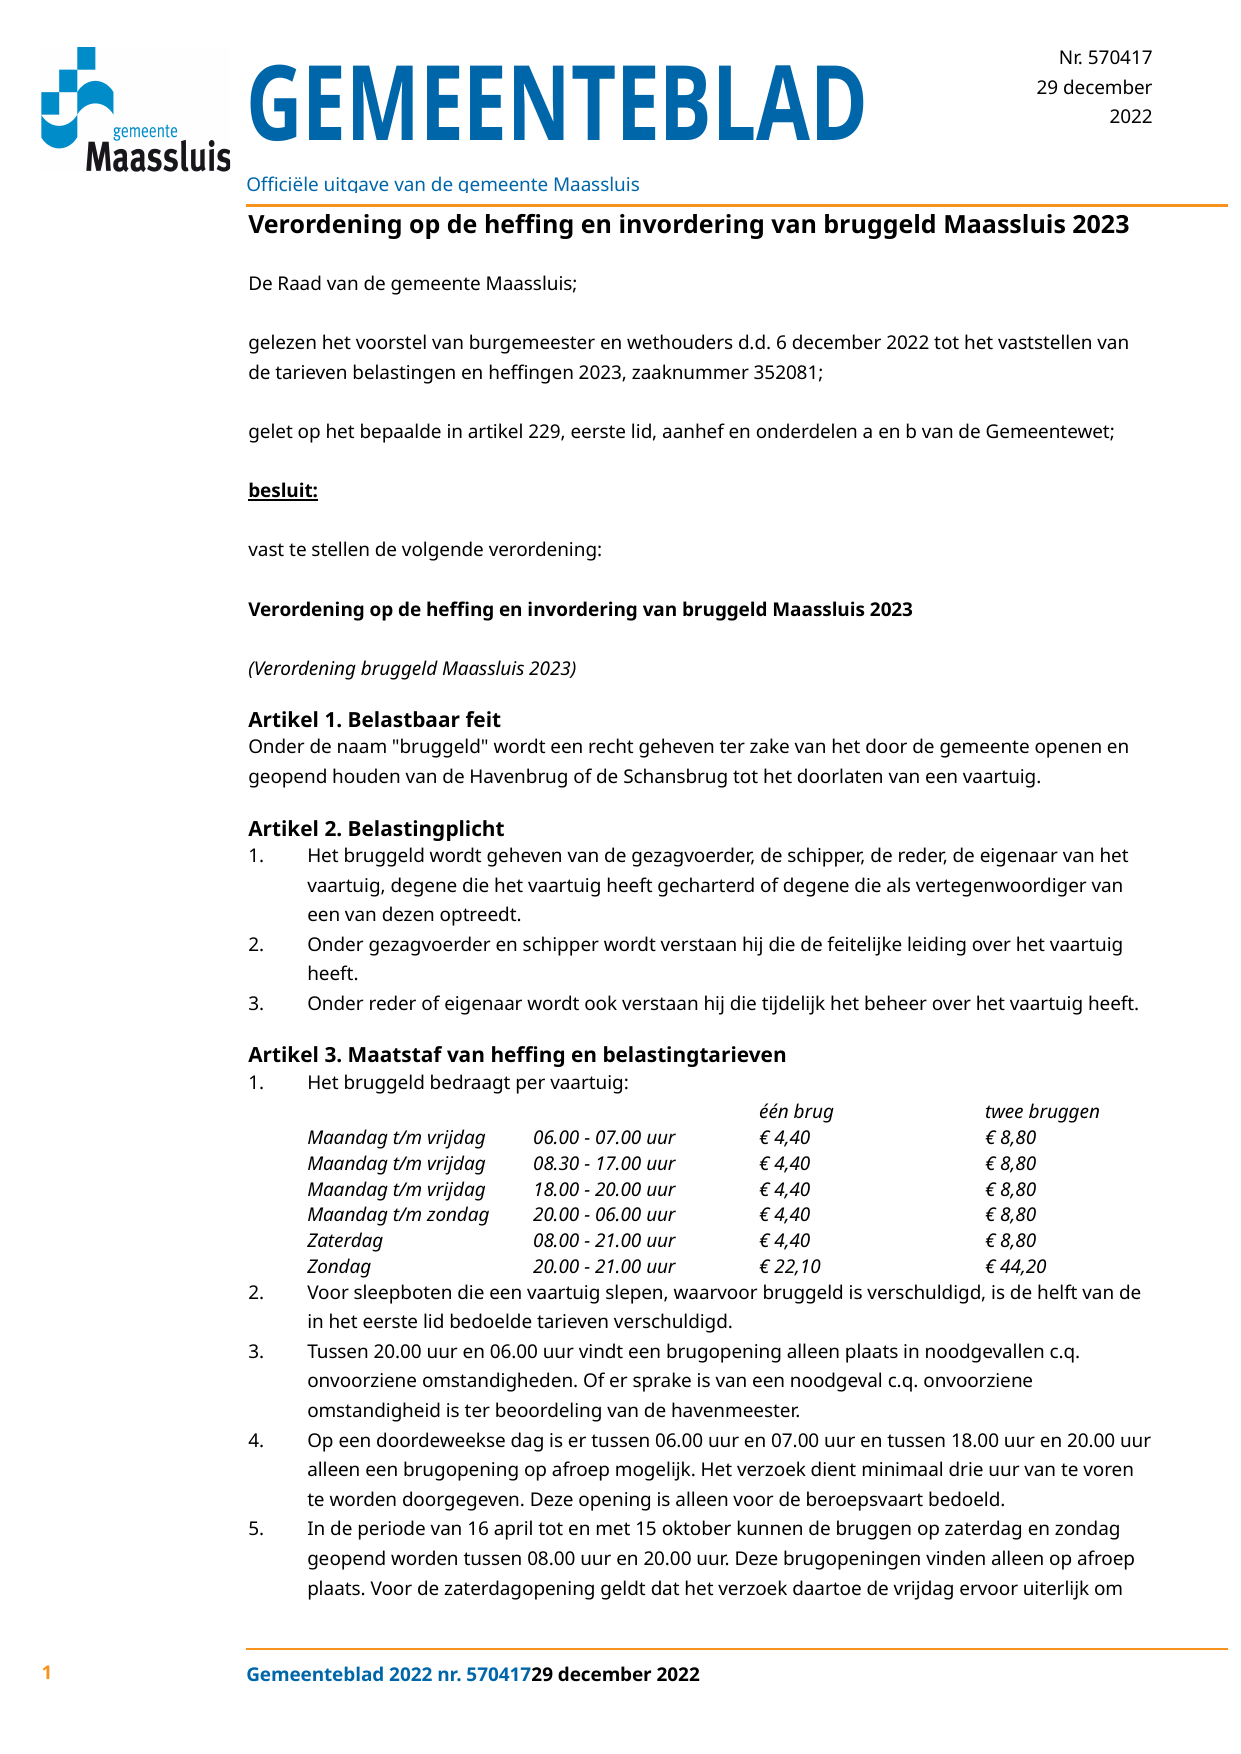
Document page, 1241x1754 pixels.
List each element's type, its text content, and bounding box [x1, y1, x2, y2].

text Onder de naam "bruggeld" wordt een recht geheven ter zake van het door de gemeente openen en geopend houden van de Havenbrug of de Schansbrug tot het doorlaten van een vaartuig. [248, 734, 1152, 789]
table_cell € 8,80 [985, 1227, 1211, 1253]
table_cell € 8,80 [985, 1176, 1211, 1202]
list Het bruggeld wordt geheven van de gezagvoerder, de schipper, de reder, de eigenaar van het vaartuig, degene die het vaartuig heeft gecharterd of degene die als vertegenwoordiger van een van dezen optreedt. [248, 842, 1152, 927]
table_header twee bruggen [985, 1099, 1211, 1124]
table_header één brug [759, 1099, 985, 1124]
table_cell Maandag t/m zondag [307, 1202, 533, 1227]
table_cell Zondag [307, 1253, 533, 1279]
text gelezen het voorstel van burgemeester en wethouders d.d. 6 december 2022 tot het vaststellen van de tarieven belastingen en heffingen 2023, zaaknummer 352081; [248, 329, 1152, 385]
text De Raad van de gemeente Maassluis; [248, 270, 1152, 296]
picture [41, 47, 231, 172]
list Op een doordeweekse dag is er tussen 06.00 uur en 07.00 uur en tussen 18.00 uur en 20.00 uur alleen een brugopening op afroep mogelijk. Het verzoek dient minimaal drie uur van te voren te worden doorgegeven. Deze opening is alleen voor de beroepsvaart bedoeld. [248, 1427, 1152, 1512]
picture [41, 47, 77, 92]
text Artikel 2. Belastingplicht [248, 814, 1152, 842]
table_cell 20.00 - 21.00 uur [533, 1253, 759, 1279]
table_cell Maandag t/m vrijdag [307, 1176, 533, 1202]
table_cell 20.00 - 06.00 uur [533, 1202, 759, 1227]
list In de periode van 16 april tot en met 15 oktober kunnen de bruggen op zaterdag en zondag geopend worden tussen 08.00 uur en 20.00 uur. Deze brugopeningen vinden alleen op afroep plaats. Voor de zaterdagopening geldt dat het verzoek daartoe de vrijdag ervoor uiterlijk om [248, 1516, 1152, 1600]
table_cell € 8,80 [985, 1124, 1211, 1150]
table_cell € 4,40 [759, 1124, 985, 1150]
table_cell 06.00 - 07.00 uur [533, 1124, 759, 1150]
table_cell 08.30 - 17.00 uur [533, 1150, 759, 1176]
text Verordening op de heffing en invordering van bruggeld Maassluis 2023 [248, 596, 1152, 621]
list Voor sleepboten die een vaartuig slepen, waarvoor bruggeld is verschuldigd, is de helft van de in het eerste lid bedoelde tarieven verschuldigd. [248, 1279, 1152, 1334]
table_cell Maandag t/m vrijdag [307, 1124, 533, 1150]
table_header [307, 1099, 533, 1124]
table_cell Maandag t/m vrijdag [307, 1150, 533, 1176]
table_cell € 8,80 [985, 1150, 1211, 1176]
text Artikel 3. Maatstaf van heffing en belastingtarieven [248, 1041, 1152, 1069]
text Artikel 1. Belastbaar feit [248, 705, 1152, 734]
table_cell € 4,40 [759, 1150, 985, 1176]
text vast te stellen de volgende verordening: [248, 537, 1152, 562]
table_cell € 8,80 [985, 1202, 1211, 1227]
text (Verordening bruggeld Maassluis 2023) [248, 655, 1152, 681]
table_cell € 44,20 [985, 1253, 1211, 1279]
list Het bruggeld bedraagt per vaartuig: [248, 1069, 1152, 1095]
list Onder reder of eigenaar wordt ook verstaan hij die tijdelijk het beheer over het vaartuig heeft. [248, 990, 1152, 1016]
table_cell € 4,40 [759, 1176, 985, 1202]
table_header [533, 1099, 759, 1124]
table_cell € 4,40 [759, 1202, 985, 1227]
table_cell 08.00 - 21.00 uur [533, 1227, 759, 1253]
text gelet op het bepaalde in artikel 229, eerste lid, aanhef en onderdelen a en b van de Gemeentewet; [248, 418, 1152, 444]
table_cell € 4,40 [759, 1227, 985, 1253]
text besluit: [248, 477, 1152, 503]
table_cell € 22,10 [759, 1253, 985, 1279]
list Tussen 20.00 uur en 06.00 uur vindt een brugopening alleen plaats in noodgevallen c.q. onvoorziene omstandigheden. Of er sprake is van een noodgeval c.q. onvoorziene omstandigheid is ter beoordeling van de havenmeester. [248, 1338, 1152, 1423]
list Onder gezagvoerder en schipper wordt verstaan hij die de feitelijke leiding over het vaartuig heeft. [248, 931, 1152, 986]
table_cell 18.00 - 20.00 uur [533, 1176, 759, 1202]
text Verordening op de heffing en invordering van bruggeld Maassluis 2023 [248, 207, 1152, 241]
table_cell Zaterdag [307, 1227, 533, 1253]
